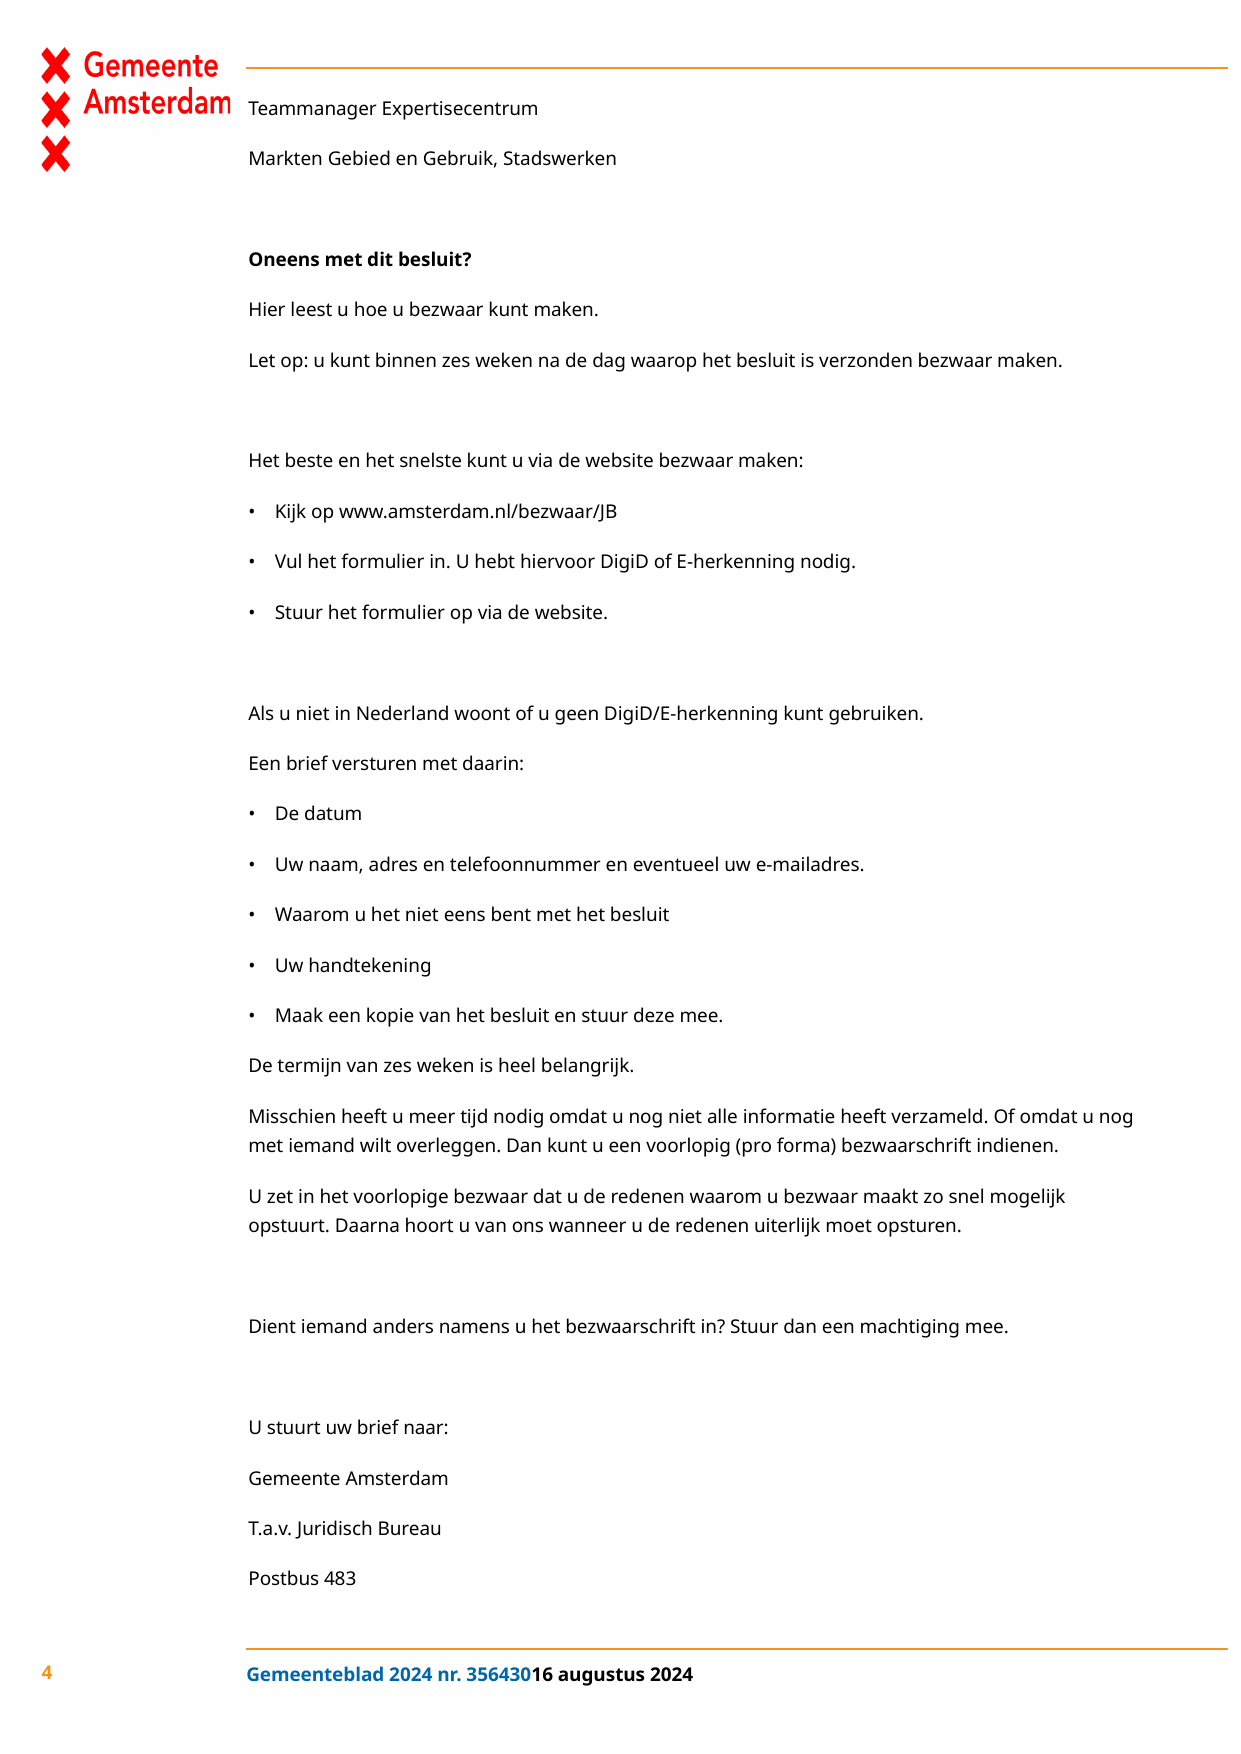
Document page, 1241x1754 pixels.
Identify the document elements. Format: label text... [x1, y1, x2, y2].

text Postbus 483 [248, 1566, 1152, 1591]
text Let op: u kunt binnen zes weken na de dag waarop het besluit is verzonden bezwaar maken. [248, 347, 1152, 373]
text • Waarom u het niet eens bent met het besluit [248, 901, 1152, 927]
text Gemeente Amsterdam [248, 1465, 1152, 1491]
text • Maak een kopie van het besluit en stuur deze mee. [248, 1002, 1152, 1028]
text Een brief versturen met daarin: [248, 750, 1152, 776]
text • Vul het formulier in. U hebt hiervoor DigiD of E-herkenning nodig. [248, 548, 1152, 574]
text • Stuur het formulier op via de website. [248, 599, 1152, 625]
text Dient iemand anders namens u het bezwaarschrift in? Stuur dan een machtiging mee. [248, 1313, 1152, 1339]
text Teammanager Expertisecentrum [248, 95, 1152, 121]
text • Uw naam, adres en telefoonnummer en eventueel uw e-mailadres. [248, 851, 1152, 877]
text • Kijk op www.amsterdam.nl/bezwaar/JB [248, 498, 1152, 524]
text • De datum [248, 801, 1152, 826]
text Oneens met dit besluit? [248, 246, 1152, 272]
text Hier leest u hoe u bezwaar kunt maken. [248, 296, 1152, 322]
text Het beste en het snelste kunt u via de website bezwaar maken: [248, 448, 1152, 473]
text Als u niet in Nederland woont of u geen DigiD/E-herkenning kunt gebruiken. [248, 700, 1152, 726]
text Misschien heeft u meer tijd nodig omdat u nog niet alle informatie heeft verzameld. Of omdat u nog met iemand wilt overleggen. Dan kunt u een voorlopig (pro forma) bezwaarschrift indienen. [248, 1103, 1152, 1158]
text U zet in het voorlopige bezwaar dat u de redenen waarom u bezwaar maakt zo snel mogelijk opstuurt. Daarna hoort u van ons wanneer u de redenen uiterlijk moet opsturen. [248, 1183, 1152, 1238]
picture [41, 47, 231, 172]
text • Uw handtekening [248, 952, 1152, 978]
text T.a.v. Juridisch Bureau [248, 1515, 1152, 1541]
text De termijn van zes weken is heel belangrijk. [248, 1053, 1152, 1078]
text U stuurt uw brief naar: [248, 1414, 1152, 1440]
text Markten Gebied en Gebruik, Stadswerken [248, 145, 1152, 171]
